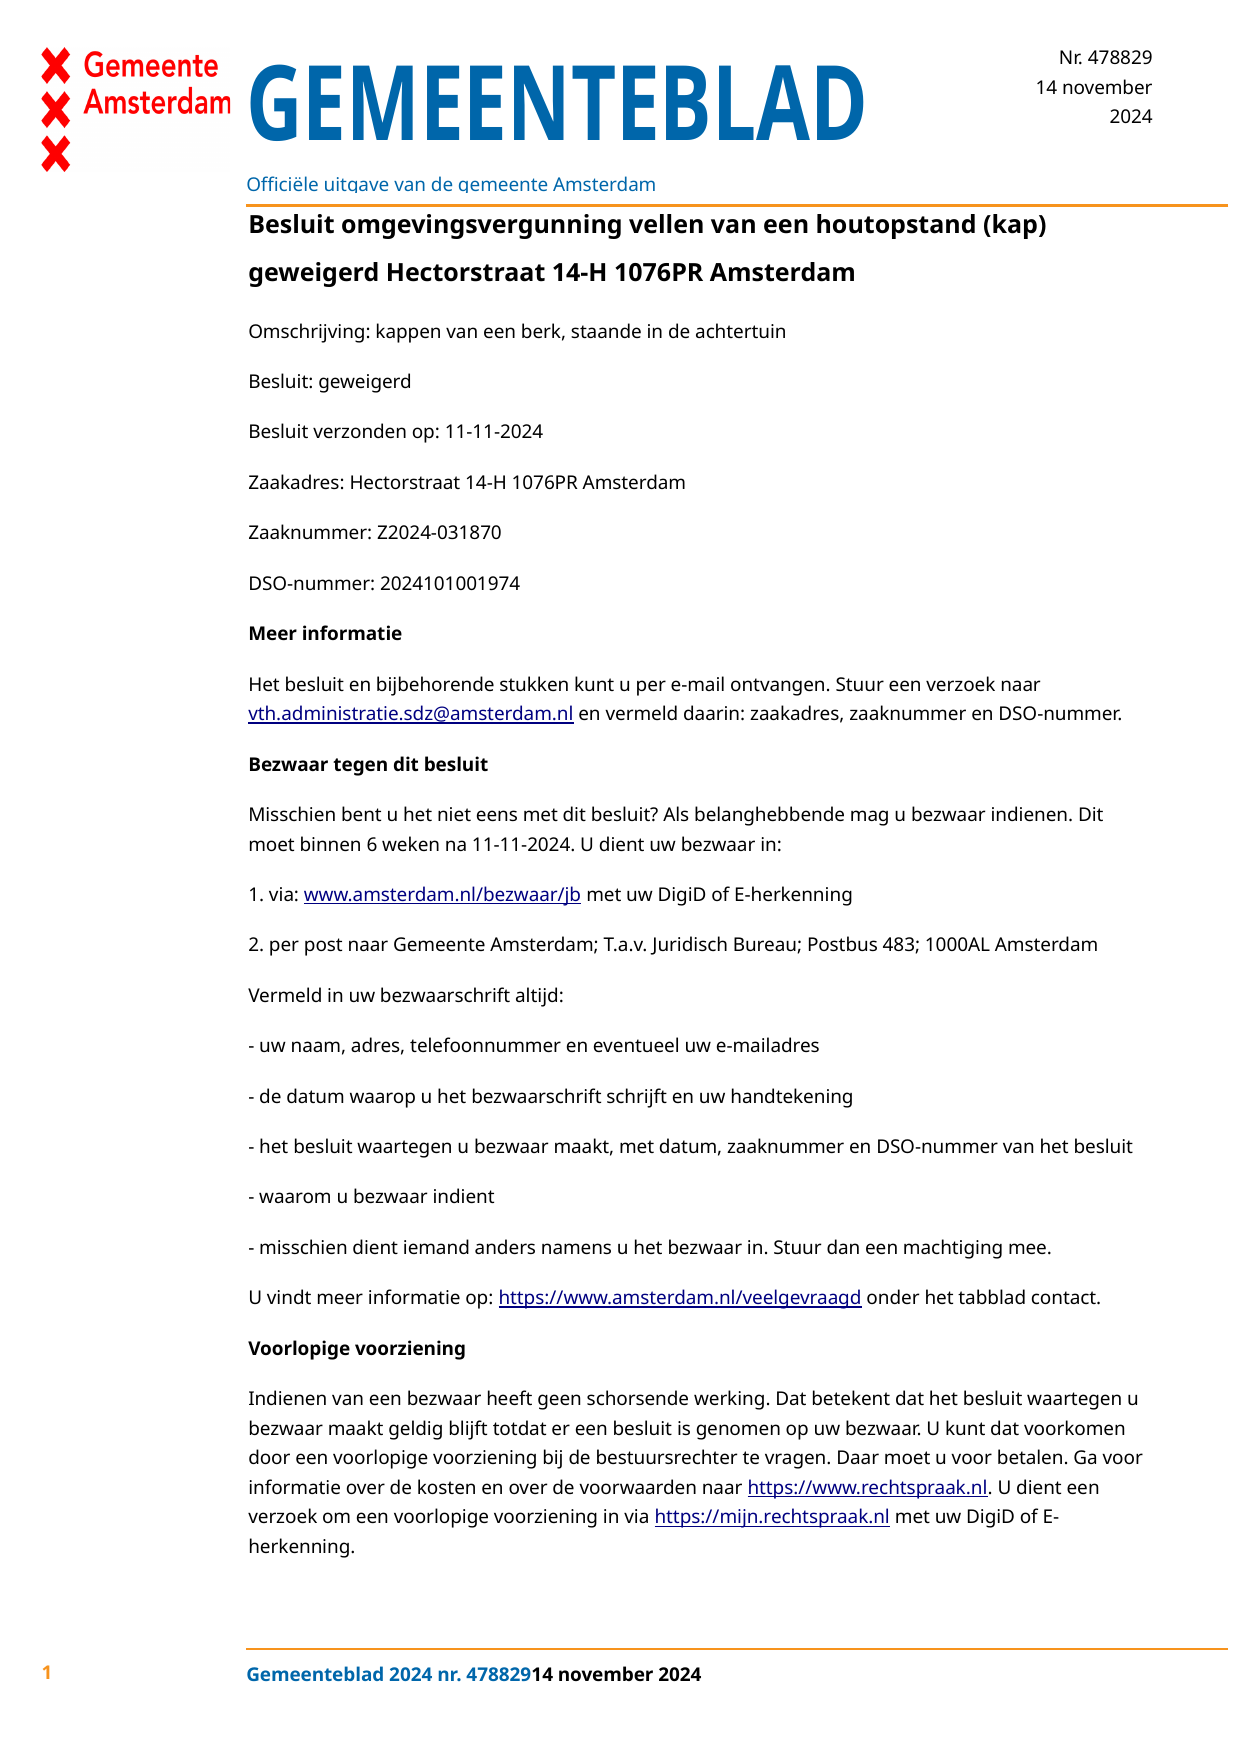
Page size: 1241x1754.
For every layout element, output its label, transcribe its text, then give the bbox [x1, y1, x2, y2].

text - de datum waarop u het bezwaarschrift schrijft en uw handtekening [248, 1083, 1152, 1109]
text U vindt meer informatie op: https://www.amsterdam.nl/veelgevraagd onder het tabblad contact. [248, 1284, 1152, 1310]
text Besluit omgevingsvergunning vellen van een houtopstand (kap) geweigerd Hectorstraat 14-H 1076PR Amsterdam [248, 207, 1152, 288]
text Bezwaar tegen dit besluit [248, 751, 1152, 777]
text Indienen van een bezwaar heeft geen schorsende werking. Dat betekent dat het besluit waartegen u bezwaar maakt geldig blijft totdat er een besluit is genomen op uw bezwaar. U kunt dat voorkomen door een voorlopige voorziening bij de bestuursrechter te vragen. Daar moet u voor betalen. Ga voor informatie over de kosten en over de voorwaarden naar https://www.rechtspraak.nl. U dient een verzoek om een voorlopige voorziening in via https://mijn.rechtspraak.nl met uw DigiD of E-herkenning. [248, 1385, 1152, 1559]
text Het besluit en bijbehorende stukken kunt u per e-mail ontvangen. Stuur een verzoek naar vth.administratie.sdz@amsterdam.nl en vermeld daarin: zaakadres, zaaknummer en DSO-nummer. [248, 671, 1152, 726]
text Vermeld in uw bezwaarschrift altijd: [248, 982, 1152, 1008]
text Zaaknummer: Z2024-031870 [248, 519, 1152, 545]
picture [41, 47, 231, 172]
text Meer informatie [248, 620, 1152, 646]
text Besluit: geweigerd [248, 368, 1152, 394]
text 2. per post naar Gemeente Amsterdam; T.a.v. Juridisch Bureau; Postbus 483; 1000AL Amsterdam [248, 932, 1152, 957]
text - waarom u bezwaar indient [248, 1184, 1152, 1209]
text - misschien dient iemand anders namens u het bezwaar in. Stuur dan een machtiging mee. [248, 1234, 1152, 1260]
text Misschien bent u het niet eens met dit besluit? Als belanghebbende mag u bezwaar indienen. Dit moet binnen 6 weken na 11-11-2024. U dient uw bezwaar in: [248, 801, 1152, 857]
text 1. via: www.amsterdam.nl/bezwaar/jb met uw DigiD of E-herkenning [248, 881, 1152, 907]
text Omschrijving: kappen van een berk, staande in de achtertuin [248, 318, 1152, 344]
text - uw naam, adres, telefoonnummer en eventueel uw e-mailadres [248, 1032, 1152, 1058]
text Zaakadres: Hectorstraat 14-H 1076PR Amsterdam [248, 469, 1152, 495]
text - het besluit waartegen u bezwaar maakt, met datum, zaaknummer en DSO-nummer van het besluit [248, 1133, 1152, 1159]
text DSO-nummer: 2024101001974 [248, 570, 1152, 596]
text Besluit verzonden op: 11-11-2024 [248, 419, 1152, 444]
text Voorlopige voorziening [248, 1335, 1152, 1361]
